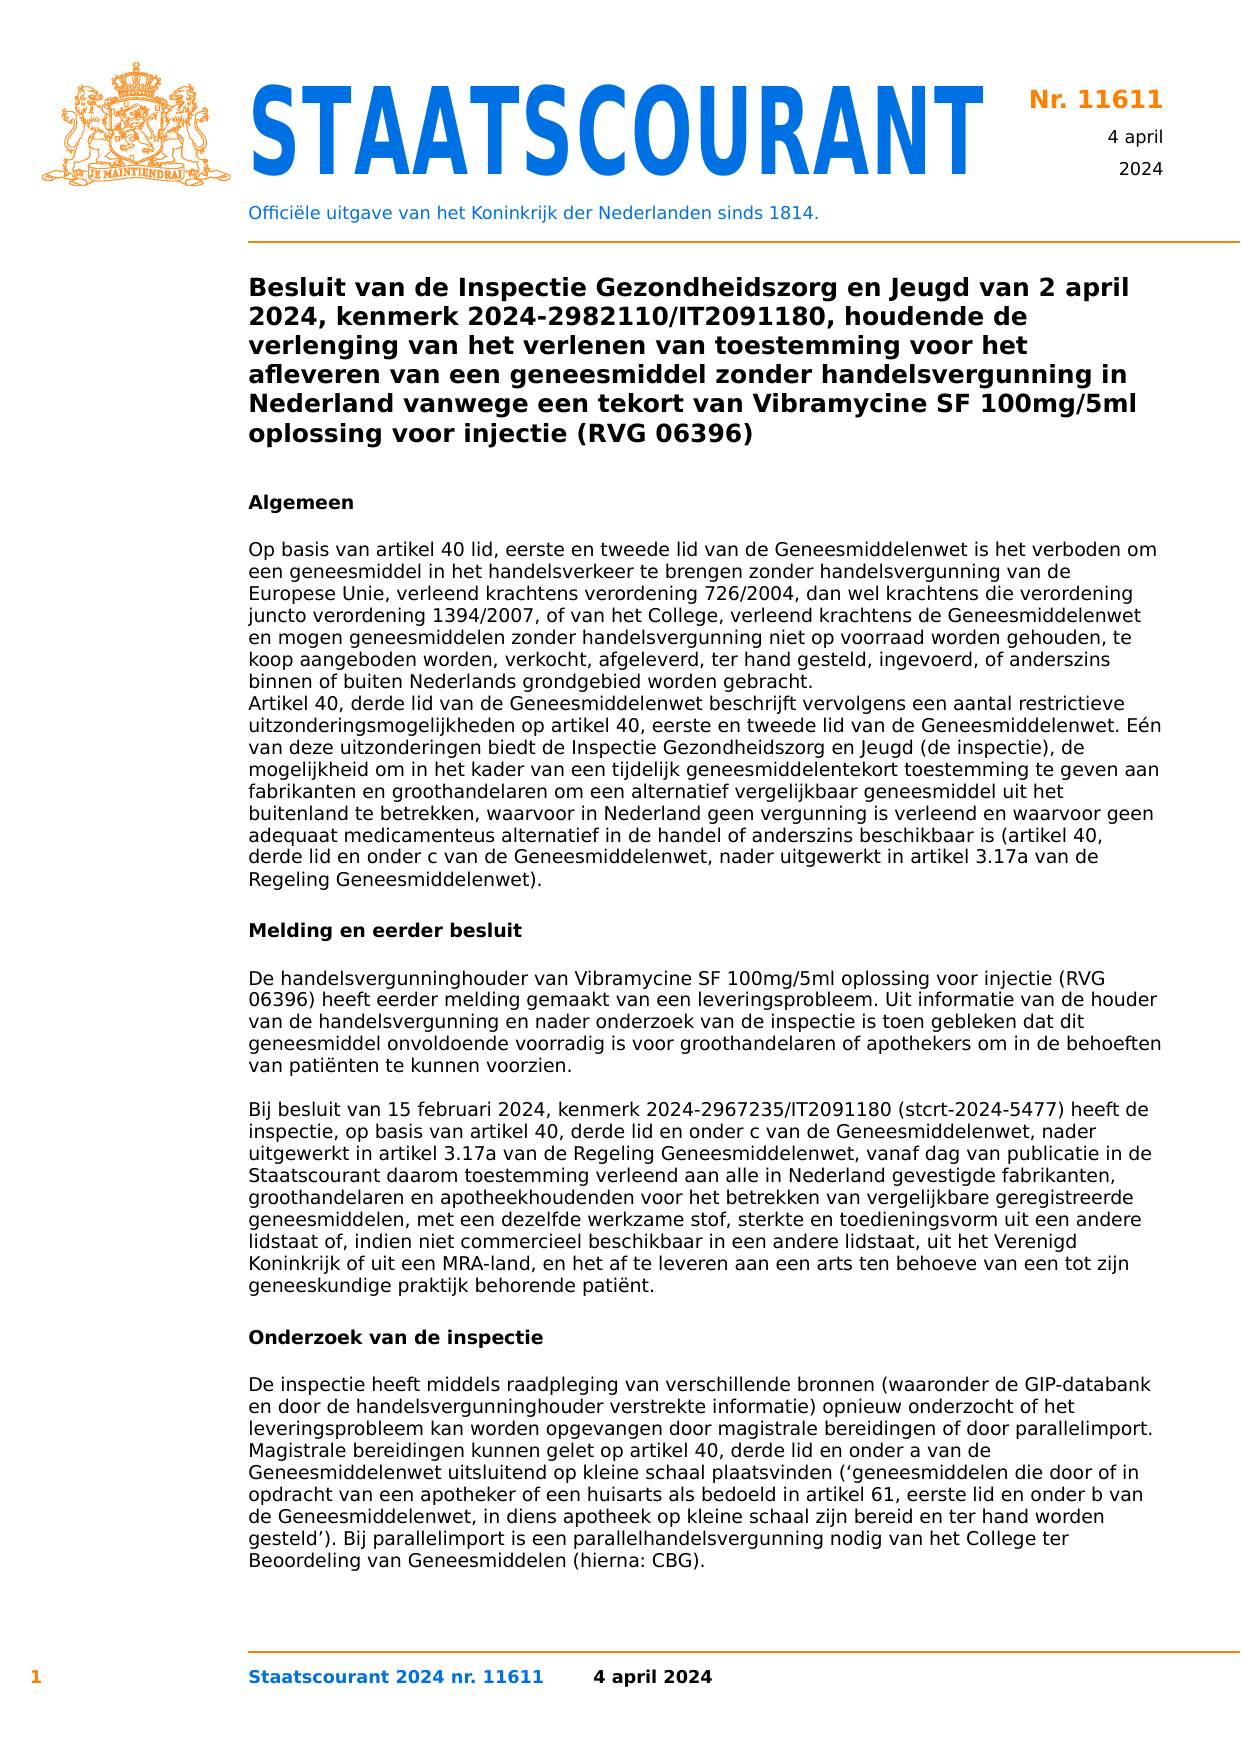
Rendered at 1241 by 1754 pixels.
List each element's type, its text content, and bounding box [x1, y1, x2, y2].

table_cell 4 april [998, 121, 1240, 153]
subtitle Onderzoek van de inspectie [248, 1327, 1163, 1349]
picture [41, 62, 231, 186]
table_cell 2024 [998, 153, 1240, 203]
text De inspectie heeft middels raadpleging van verschillende bronnen (waaronder de GIP-databank en door de handelsvergunninghouder verstrekte informatie) opnieuw onderzocht of het leveringsprobleem kan worden opgevangen door magistrale bereidingen of door parallelimport. Magistrale bereidingen kunnen gelet op artikel 40, derde lid en onder a van de Geneesmiddelenwet uitsluitend op kleine schaal plaatsvinden (‘geneesmiddelen die door of in opdracht van een apotheker of een huisarts als bedoeld in artikel 61, eerste lid en onder b van de Geneesmiddelenwet, in diens apotheek op kleine schaal zijn bereid en ter hand worden gesteld’). Bij parallelimport is een parallelhandelsvergunning nodig van het College ter Beoordeling van Geneesmiddelen (hierna: CBG). [248, 1374, 1163, 1572]
table_cell Officiële uitgave van het Koninkrijk der Nederlanden sinds 1814. [248, 203, 1240, 241]
table_header Nr. 11611 [998, 62, 1240, 121]
subtitle Besluit van de Inspectie Gezondheidszorg en Jeugd van 2 april 2024, kenmerk 2024-2982110/IT2091180, houdende de verlenging van het verlenen van toestemming voor het afleveren van een geneesmiddel zonder handelsvergunning in Nederland vanwege een tekort van Vibramycine SF 100mg/5ml oplossing voor injectie (RVG 06396) [248, 273, 1163, 448]
subtitle Algemeen [248, 492, 1163, 514]
text Artikel 40, derde lid van de Geneesmiddelenwet beschrijft vervolgens een aantal restrictieve uitzonderingsmogelijkheden op artikel 40, eerste en tweede lid van de Geneesmiddelenwet. Eén van deze uitzonderingen biedt de Inspectie Gezondheidszorg en Jeugd (de inspectie), de mogelijkheid om in het kader van een tijdelijk geneesmiddelentekort toestemming te geven aan fabrikanten en groothandelaren om een alternatief vergelijkbaar geneesmiddel uit het buitenland te betrekken, waarvoor in Nederland geen vergunning is verleend en waarvoor geen adequaat medicamenteus alternatief in de handel of anderszins beschikbaar is (artikel 40, derde lid en onder c van de Geneesmiddelenwet, nader uitgewerkt in artikel 3.17a van de Regeling Geneesmiddelenwet). [248, 693, 1163, 890]
text Bij besluit van 15 februari 2024, kenmerk 2024-2967235/IT2091180 (stcrt-2024-5477) heeft de inspectie, op basis van artikel 40, derde lid en onder c van de Geneesmiddelenwet, nader uitgewerkt in artikel 3.17a van de Regeling Geneesmiddelenwet, vanaf dag van publicatie in de Staatscourant daarom toestemming verleend aan alle in Nederland gevestigde fabrikanten, groothandelaren en apotheekhoudenden voor het betrekken van vergelijkbare geregistreerde geneesmiddelen, met een dezelfde werkzame stof, sterkte en toedieningsvorm uit een andere lidstaat of, indien niet commercieel beschikbaar in een andere lidstaat, uit het Verenigd Koninkrijk of uit een MRA-land, en het af te leveren aan een arts ten behoeve van een tot zijn geneeskundige praktijk behorende patiënt. [248, 1099, 1163, 1297]
table_header [25, 62, 248, 241]
text De handelsvergunninghouder van Vibramycine SF 100mg/5ml oplossing voor injectie (RVG 06396) heeft eerder melding gemaakt van een leveringsprobleem. Uit informatie van de houder van de handelsvergunning en nader onderzoek van de inspectie is toen gebleken dat dit geneesmiddel onvoldoende voorradig is voor groothandelaren of apothekers om in de behoeften van patiënten te kunnen voorzien. [248, 967, 1163, 1077]
table_header STAATSCOURANT [248, 62, 998, 203]
text Op basis van artikel 40 lid, eerste en tweede lid van de Geneesmiddelenwet is het verboden om een geneesmiddel in het handelsverkeer te brengen zonder handelsvergunning van de Europese Unie, verleend krachtens verordening 726/2004, dan wel krachtens die verordening juncto verordening 1394/2007, of van het College, verleend krachtens de Geneesmiddelenwet en mogen geneesmiddelen zonder handelsvergunning niet op voorraad worden gehouden, te koop aangeboden worden, verkocht, afgeleverd, ter hand gesteld, ingevoerd, of anderszins binnen of buiten Nederlands grondgebied worden gebracht. [248, 539, 1163, 693]
subtitle Melding en eerder besluit [248, 920, 1163, 942]
